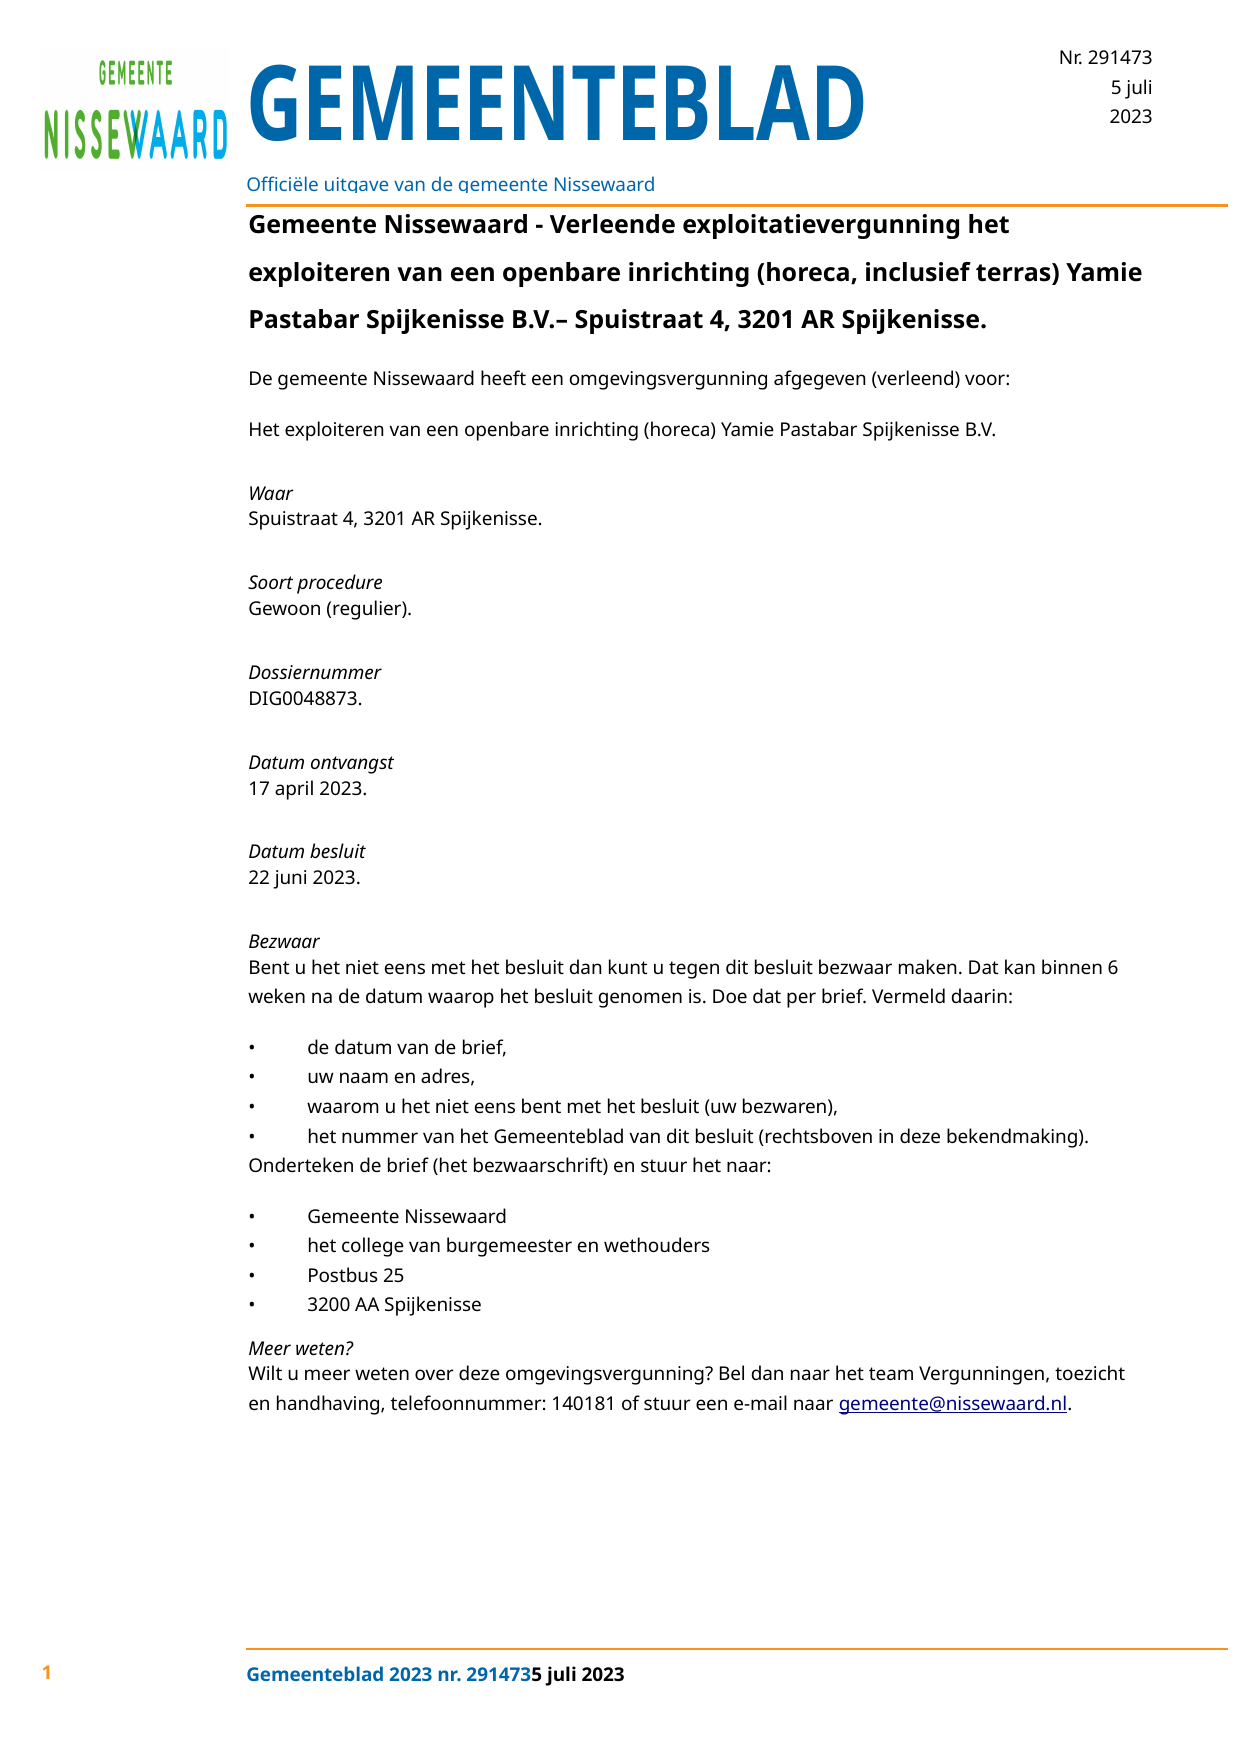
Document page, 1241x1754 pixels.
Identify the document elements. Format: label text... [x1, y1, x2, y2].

list Postbus 25 [248, 1262, 1152, 1288]
text Meer weten? [248, 1335, 1152, 1360]
picture [41, 47, 231, 172]
text Bezwaar [248, 928, 1152, 954]
text DIG0048873. [248, 685, 1152, 711]
text Spuistraat 4, 3201 AR Spijkenisse. [248, 506, 1152, 531]
list het nummer van het Gemeenteblad van dit besluit (rechtsboven in deze bekendmaking). [248, 1123, 1152, 1148]
text Gewoon (regulier). [248, 595, 1152, 621]
list het college van burgemeester en wethouders [248, 1232, 1152, 1258]
text Wilt u meer weten over deze omgevingsvergunning? Bel dan naar het team Vergunningen, toezicht en handhaving, telefoonnummer: 140181 of stuur een e-mail naar gemeente@nissewaard.nl. [248, 1360, 1152, 1416]
text Dossiernummer [248, 659, 1152, 685]
list 3200 AA Spijkenisse [248, 1292, 1152, 1317]
list uw naam en adres, [248, 1064, 1152, 1089]
text Bent u het niet eens met het besluit dan kunt u tegen dit besluit bezwaar maken. Dat kan binnen 6 weken na de datum waarop het besluit genomen is. Doe dat per brief. Vermeld daarin: [248, 954, 1152, 1009]
text De gemeente Nissewaard heeft een omgevingsvergunning afgegeven (verleend) voor: [248, 366, 1152, 391]
text Gemeente Nissewaard - Verleende exploitatievergunning het exploiteren van een openbare inrichting (horeca, inclusief terras) Yamie Pastabar Spijkenisse B.V.– Spuistraat 4, 3201 AR Spijkenisse. [248, 207, 1152, 336]
list waarom u het niet eens bent met het besluit (uw bezwaren), [248, 1093, 1152, 1119]
list Gemeente Nissewaard [248, 1203, 1152, 1228]
text 22 juni 2023. [248, 864, 1152, 890]
text Soort procedure [248, 569, 1152, 595]
text Datum besluit [248, 839, 1152, 864]
text Het exploiteren van een openbare inrichting (horeca) Yamie Pastabar Spijkenisse B.V. [248, 416, 1152, 442]
list de datum van de brief, [248, 1034, 1152, 1060]
text Datum ontvangst [248, 749, 1152, 775]
text Onderteken de brief (het bezwaarschrift) en stuur het naar: [248, 1152, 1152, 1178]
text 17 april 2023. [248, 775, 1152, 800]
text Waar [248, 480, 1152, 506]
